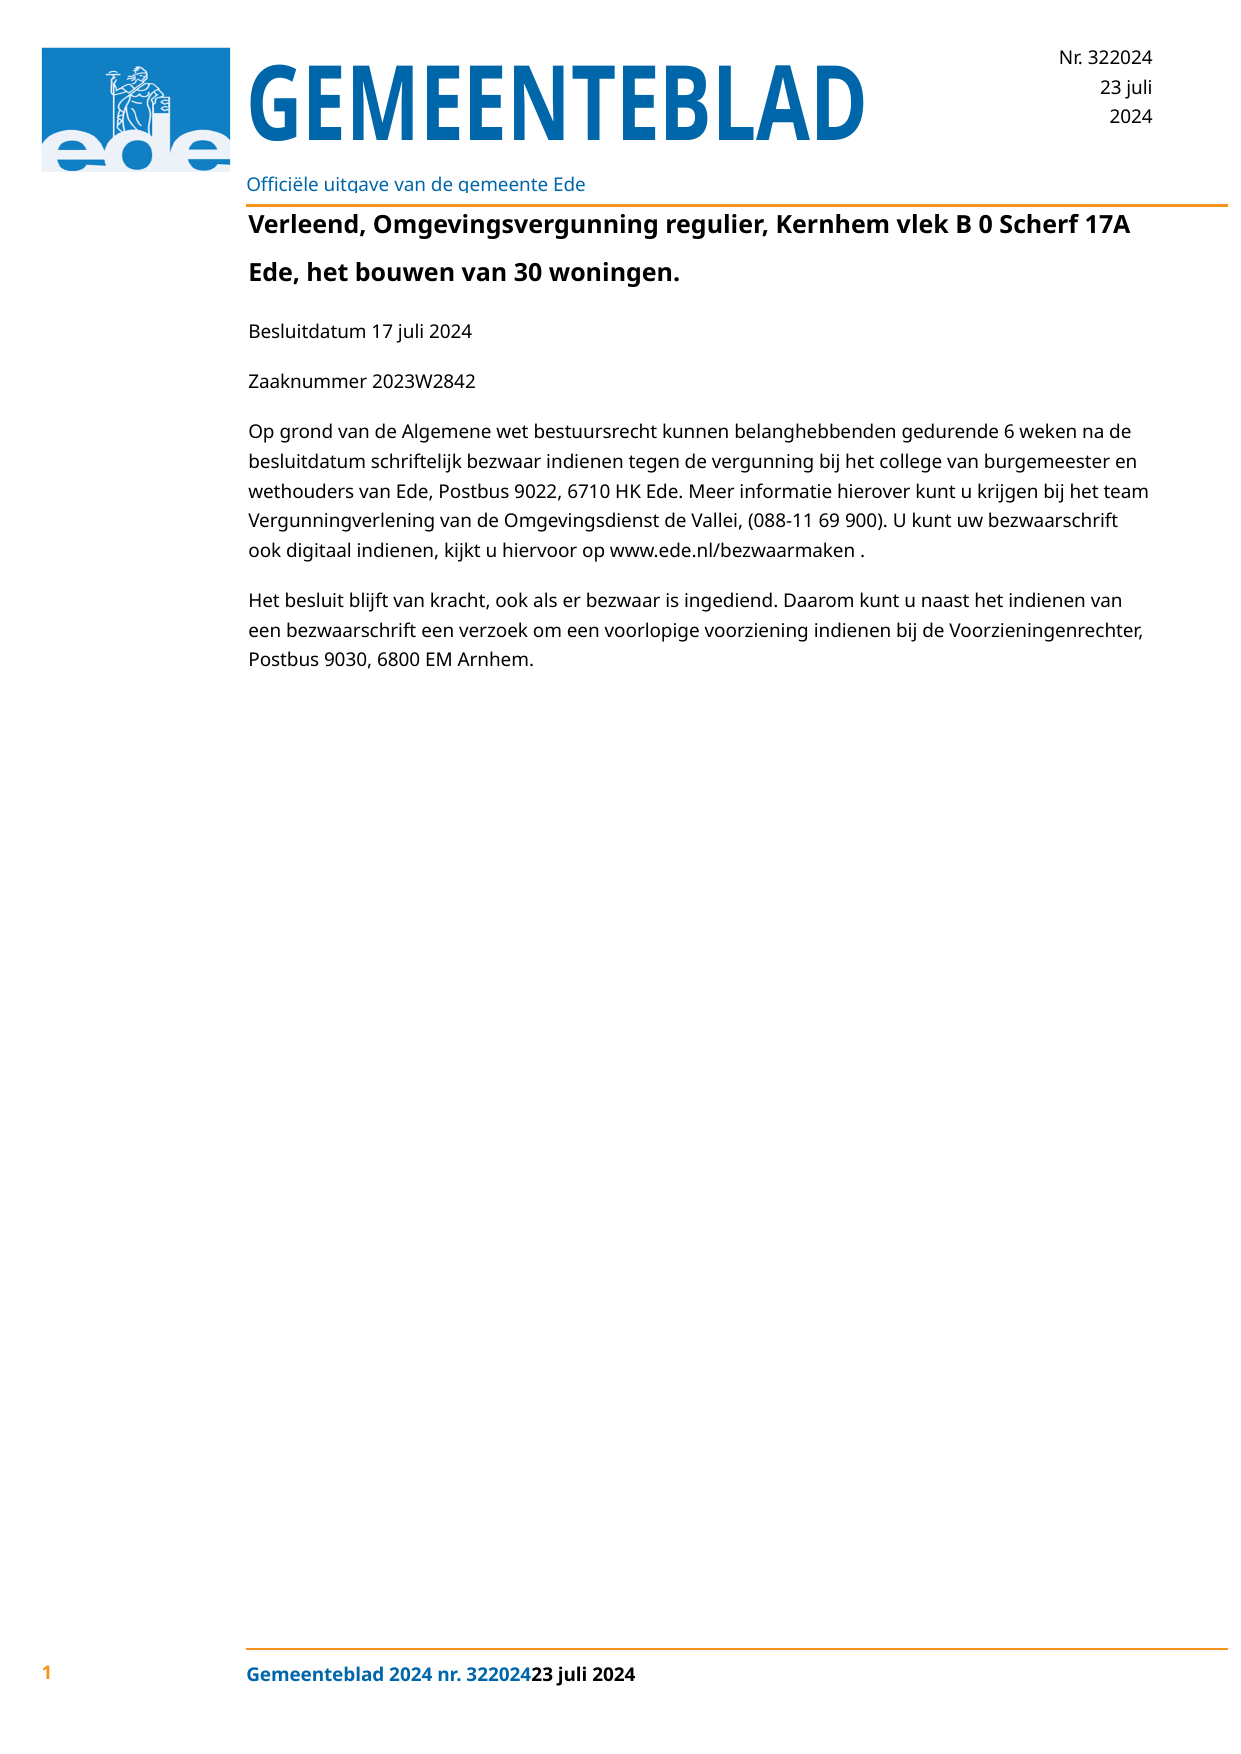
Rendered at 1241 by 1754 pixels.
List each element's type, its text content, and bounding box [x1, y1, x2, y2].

text Verleend, Omgevingsvergunning regulier, Kernhem vlek B 0 Scherf 17A Ede, het bouwen van 30 woningen. [248, 207, 1152, 288]
text Op grond van de Algemene wet bestuursrecht kunnen belanghebbenden gedurende 6 weken na de besluitdatum schriftelijk bezwaar indienen tegen de vergunning bij het college van burgemeester en wethouders van Ede, Postbus 9022, 6710 HK Ede. Meer informatie hierover kunt u krijgen bij het team Vergunningverlening van de Omgevingsdienst de Vallei, (088-11 69 900). U kunt uw bezwaarschrift ook digitaal indienen, kijkt u hiervoor op www.ede.nl/bezwaarmaken . [248, 419, 1152, 563]
text Het besluit blijft van kracht, ook als er bezwaar is ingediend. Daarom kunt u naast het indienen van een bezwaarschrift een verzoek om een voorlopige voorziening indienen bij de Voorzieningenrechter, Postbus 9030, 6800 EM Arnhem. [248, 587, 1152, 672]
picture [41, 47, 231, 172]
text Besluitdatum 17 juli 2024 [248, 318, 1152, 344]
text Zaaknummer 2023W2842 [248, 368, 1152, 394]
